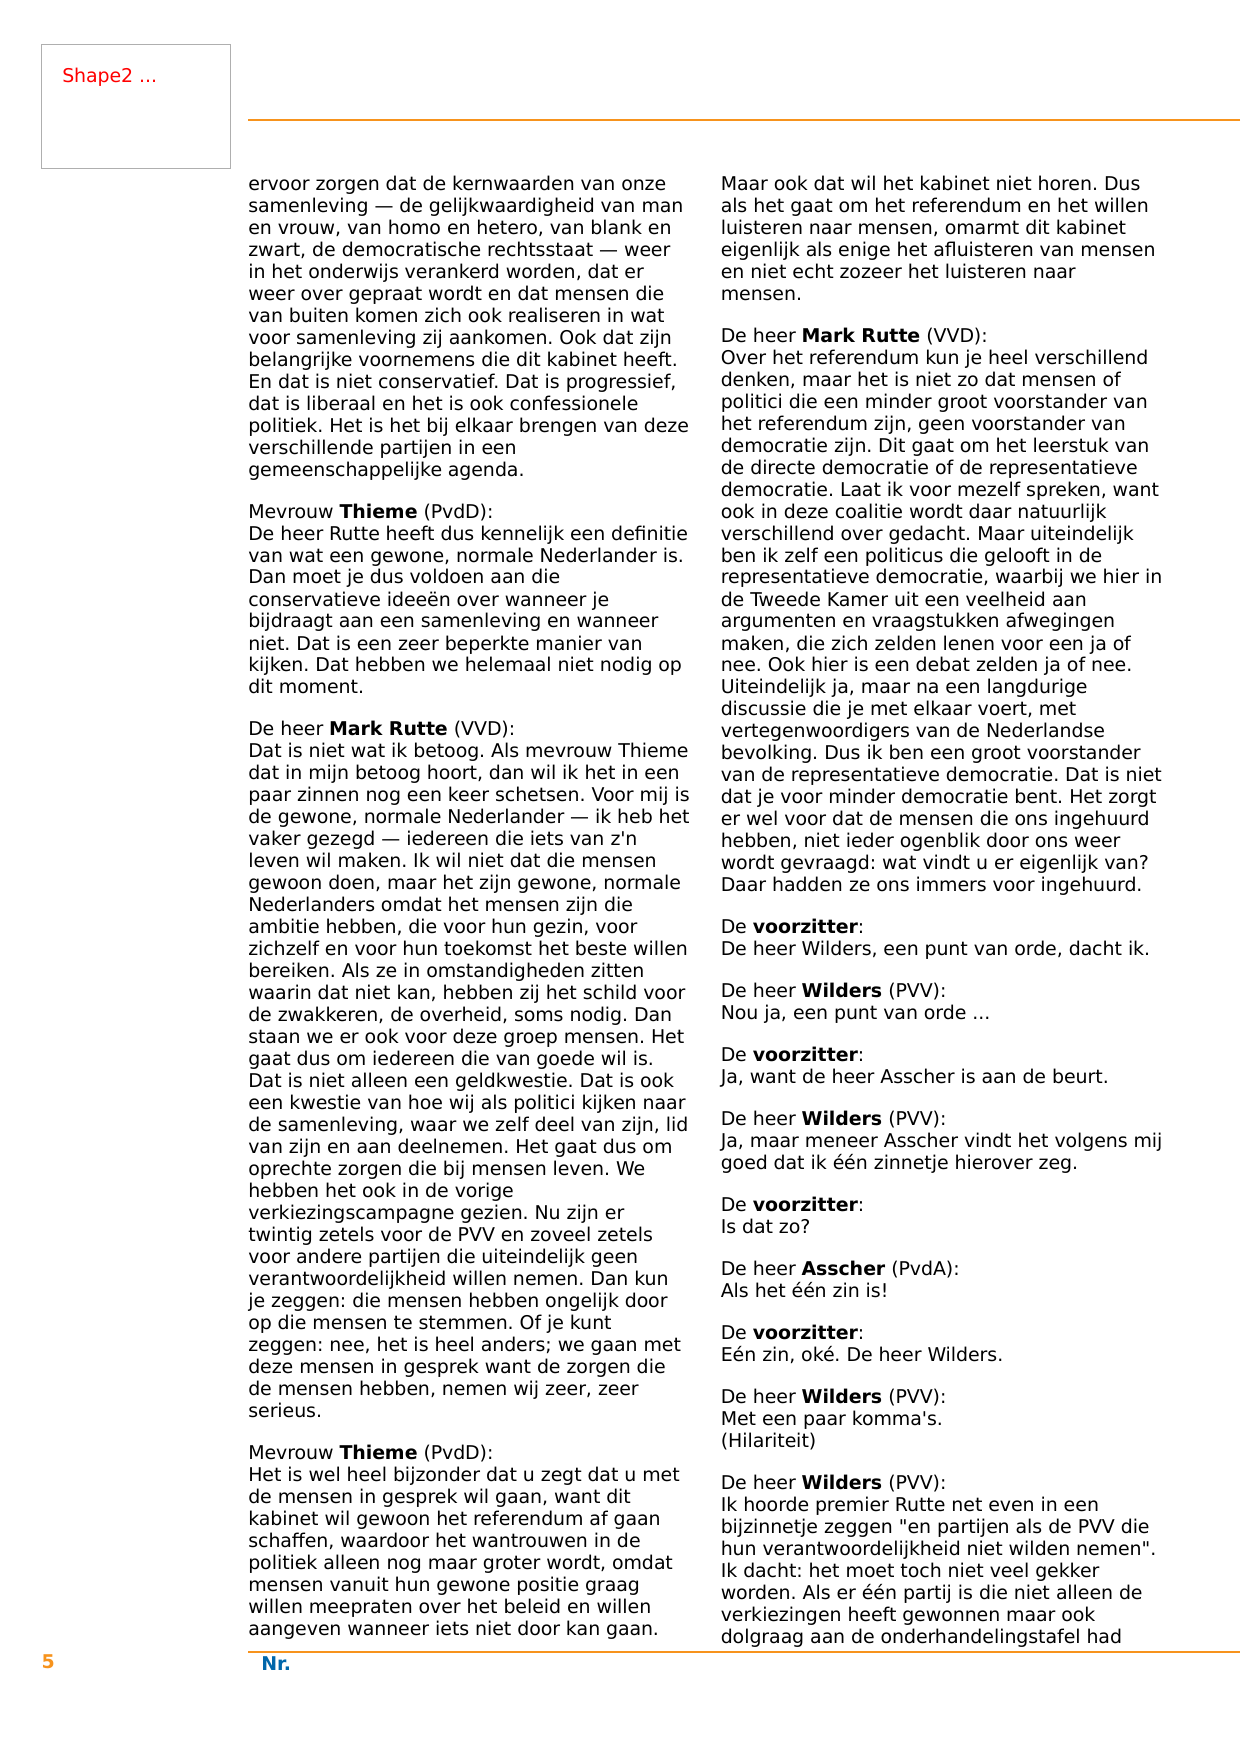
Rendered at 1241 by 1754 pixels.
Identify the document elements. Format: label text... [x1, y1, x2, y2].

text Is dat zo? [721, 1216, 1163, 1238]
text Het is wel heel bijzonder dat u zegt dat u met de mensen in gesprek wil gaan, want dit kabinet wil gewoon het referendum af gaan schaffen, waardoor het wantrouwen in de politiek alleen nog maar groter wordt, omdat mensen vanuit hun gewone positie graag willen meepraten over het beleid en willen aangeven wanneer iets niet door kan gaan. [248, 1464, 691, 1639]
text De heer Mark Rutte (VVD): [248, 718, 691, 740]
text Ik hoorde premier Rutte net even in een bijzinnetje zeggen "en partijen als de PVV die hun verantwoordelijkheid niet wilden nemen". Ik dacht: het moet toch niet veel gekker worden. Als er één partij is die niet alleen de verkiezingen heeft gewonnen maar ook dolgraag aan de onderhandelingstafel had [721, 1494, 1163, 1648]
text De voorzitter: [721, 916, 1163, 938]
text Mevrouw Thieme (PvdD): [248, 501, 691, 522]
text De heer Wilders (PVV): [721, 1472, 1163, 1494]
text De heer Wilders (PVV): [721, 1386, 1163, 1408]
text De heer Asscher (PvdA): [721, 1258, 1163, 1280]
text Maar ook dat wil het kabinet niet horen. Dus als het gaat om het referendum en het willen luisteren naar mensen, omarmt dit kabinet eigenlijk als enige het afluisteren van mensen en niet echt zozeer het luisteren naar mensen. [721, 173, 1163, 305]
text Nou ja, een punt van orde ... [721, 1002, 1163, 1024]
text Over het referendum kun je heel verschillend denken, maar het is niet zo dat mensen of politici die een minder groot voorstander van het referendum zijn, geen voorstander van democratie zijn. Dit gaat om het leerstuk van de directe democratie of de representatieve democratie. Laat ik voor mezelf spreken, want ook in deze coalitie wordt daar natuurlijk verschillend over gedacht. Maar uiteindelijk ben ik zelf een politicus die gelooft in de representatieve democratie, waarbij we hier in de Tweede Kamer uit een veelheid aan argumenten en vraagstukken afwegingen maken, die zich zelden lenen voor een ja of nee. Ook hier is een debat zelden ja of nee. Uiteindelijk ja, maar na een langdurige discussie die je met elkaar voert, met vertegenwoordigers van de Nederlandse bevolking. Dus ik ben een groot voorstander van de representatieve democratie. Dat is niet dat je voor minder democratie bent. Het zorgt er wel voor dat de mensen die ons ingehuurd hebben, niet ieder ogenblik door ons weer wordt gevraagd: wat vindt u er eigenlijk van? Daar hadden ze ons immers voor ingehuurd. [721, 347, 1163, 896]
text De heer Mark Rutte (VVD): [721, 325, 1163, 347]
text Mevrouw Thieme (PvdD): [248, 1442, 691, 1464]
text De heer Rutte heeft dus kennelijk een definitie van wat een gewone, normale Nederlander is. Dan moet je dus voldoen aan die conservatieve ideeën over wanneer je bijdraagt aan een samenleving en wanneer niet. Dat is een zeer beperkte manier van kijken. Dat hebben we helemaal niet nodig op dit moment. [248, 522, 691, 698]
text Dat is niet wat ik betoog. Als mevrouw Thieme dat in mijn betoog hoort, dan wil ik het in een paar zinnen nog een keer schetsen. Voor mij is de gewone, normale Nederlander — ik heb het vaker gezegd — iedereen die iets van z'n leven wil maken. Ik wil niet dat die mensen gewoon doen, maar het zijn gewone, normale Nederlanders omdat het mensen zijn die ambitie hebben, die voor hun gezin, voor zichzelf en voor hun toekomst het beste willen bereiken. Als ze in omstandigheden zitten waarin dat niet kan, hebben zij het schild voor de zwakkeren, de overheid, soms nodig. Dan staan we er ook voor deze groep mensen. Het gaat dus om iedereen die van goede wil is. Dat is niet alleen een geldkwestie. Dat is ook een kwestie van hoe wij als politici kijken naar de samenleving, waar we zelf deel van zijn, lid van zijn en aan deelnemen. Het gaat dus om oprechte zorgen die bij mensen leven. We hebben het ook in de vorige verkiezingscampagne gezien. Nu zijn er twintig zetels voor de PVV en zoveel zetels voor andere partijen die uiteindelijk geen verantwoordelijkheid willen nemen. Dan kun je zeggen: die mensen hebben ongelijk door op die mensen te stemmen. Of je kunt zeggen: nee, het is heel anders; we gaan met deze mensen in gesprek want de zorgen die de mensen hebben, nemen wij zeer, zeer serieus. [248, 740, 691, 1422]
text Met een paar komma's. [721, 1408, 1163, 1430]
text De heer Wilders (PVV): [721, 980, 1163, 1002]
text De voorzitter: [721, 1194, 1163, 1216]
text Als het één zin is! [721, 1280, 1163, 1302]
text De voorzitter: [721, 1322, 1163, 1344]
text De voorzitter: [721, 1044, 1163, 1066]
text De heer Wilders (PVV): [721, 1108, 1163, 1130]
text Eén zin, oké. De heer Wilders. [721, 1344, 1163, 1366]
text Ja, want de heer Asscher is aan de beurt. [721, 1066, 1163, 1088]
text Ja, maar meneer Asscher vindt het volgens mij goed dat ik één zinnetje hierover zeg. [721, 1130, 1163, 1174]
text (Hilariteit) [721, 1430, 1163, 1452]
text ervoor zorgen dat de kernwaarden van onze samenleving — de gelijkwaardigheid van man en vrouw, van homo en hetero, van blank en zwart, de democratische rechtsstaat — weer in het onderwijs verankerd worden, dat er weer over gepraat wordt en dat mensen die van buiten komen zich ook realiseren in wat voor samenleving zij aankomen. Ook dat zijn belangrijke voornemens die dit kabinet heeft. En dat is niet conservatief. Dat is progressief, dat is liberaal en het is ook confessionele politiek. Het is het bij elkaar brengen van deze verschillende partijen in een gemeenschappelijke agenda. [248, 173, 691, 481]
text De heer Wilders, een punt van orde, dacht ik. [721, 938, 1163, 960]
